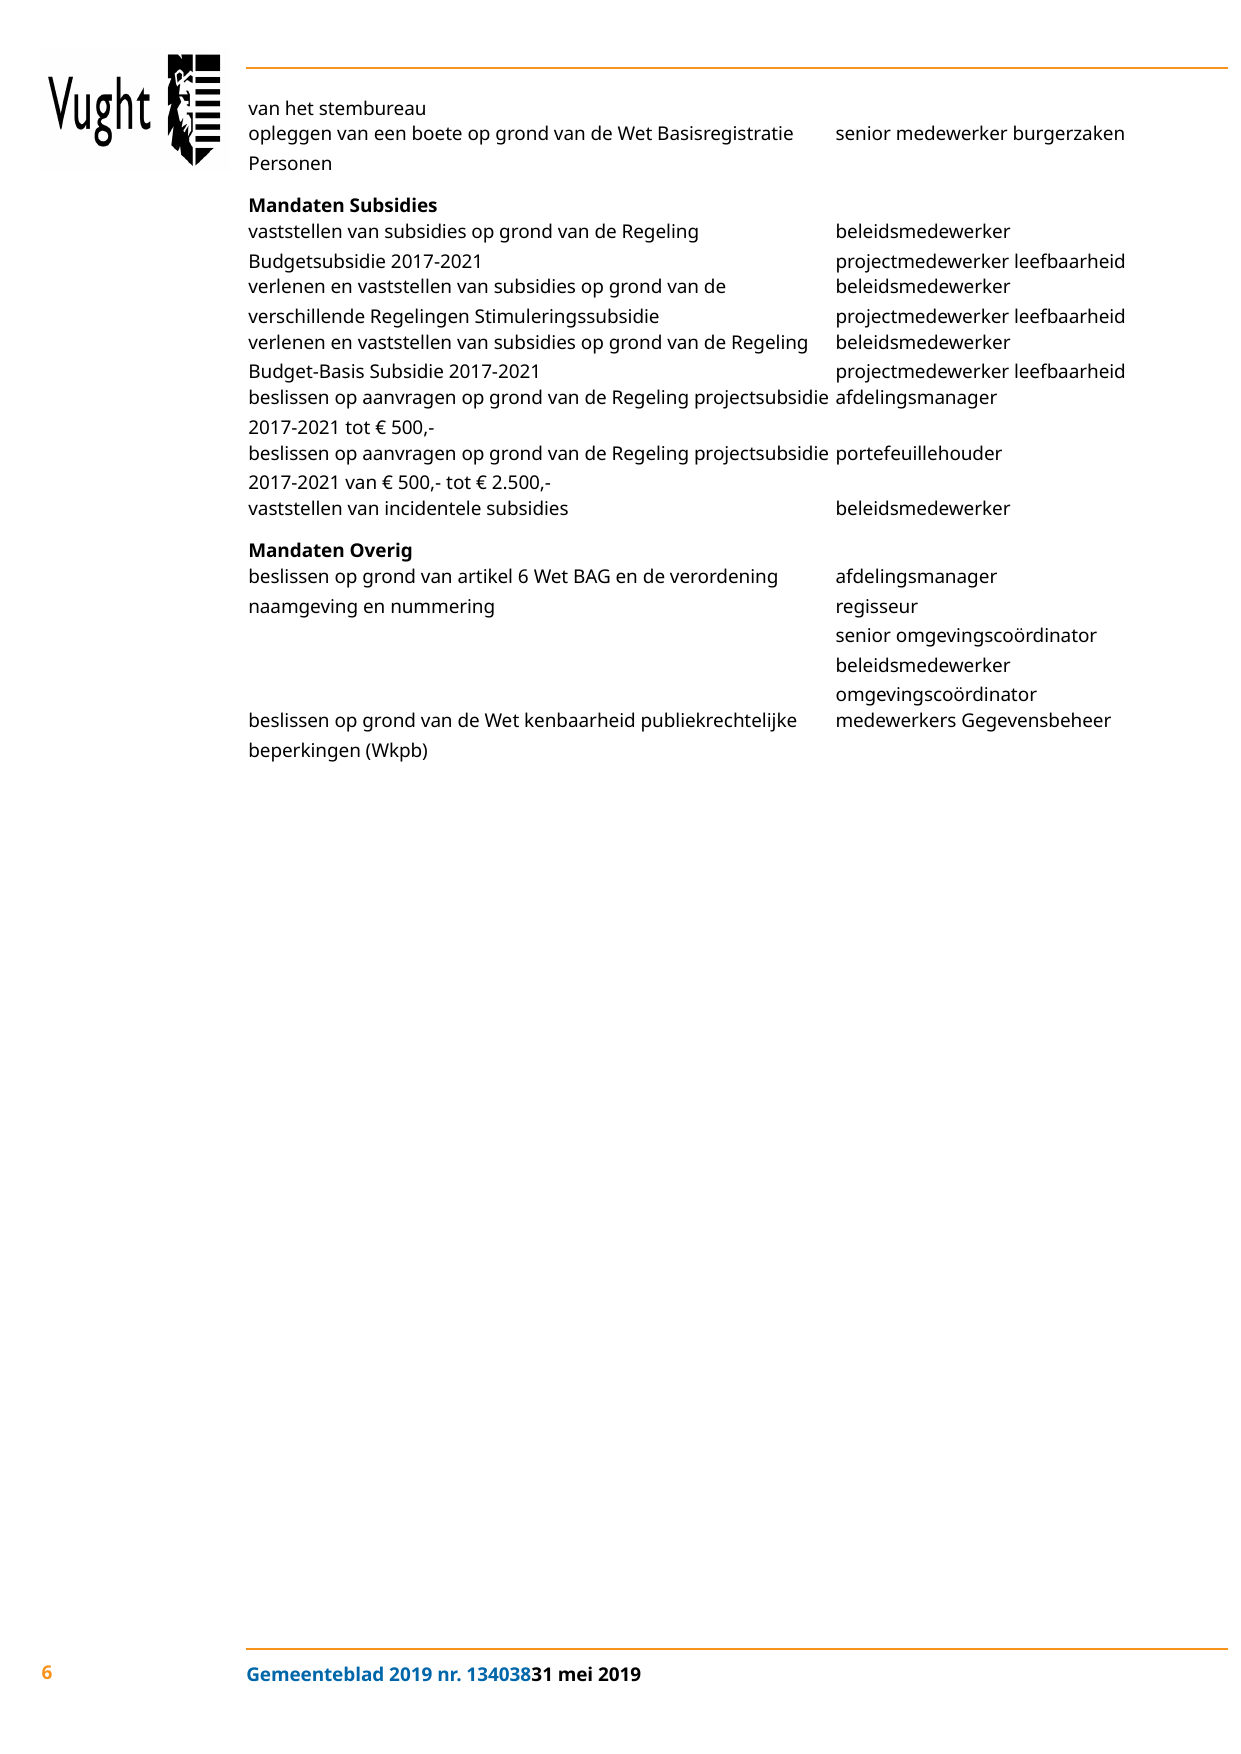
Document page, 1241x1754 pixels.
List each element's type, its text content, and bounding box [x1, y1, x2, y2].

table_header beslissen op grond van artikel 6 Wet BAG en de verordening naamgeving en nummering [248, 563, 835, 707]
table_cell beleidsmedewerker [835, 495, 1152, 521]
table_header afdelingsmanager regisseur senior omgevingscoördinator beleidsmedewerker omgevingscoördinator [835, 563, 1152, 707]
table_cell beslissen op aanvragen op grond van de Regeling projectsubsidie 2017-2021 tot € 500,- [248, 384, 835, 440]
table_cell beslissen op aanvragen op grond van de Regeling projectsubsidie 2017-2021 van € 500,- tot € 2.500,- [248, 440, 835, 495]
table_cell opleggen van een boete op grond van de Wet Basisregistratie Personen [248, 121, 835, 176]
table_header vaststellen van subsidies op grond van de Regeling Budgetsubsidie 2017-2021 [248, 219, 835, 274]
table_cell beslissen op grond van de Wet kenbaarheid publiekrechtelijke beperkingen (Wkpb) [248, 708, 835, 763]
table_header beleidsmedewerker projectmedewerker leefbaarheid [835, 219, 1152, 274]
table_cell beleidsmedewerker projectmedewerker leefbaarheid [835, 329, 1152, 384]
table_cell vaststellen van incidentele subsidies [248, 495, 835, 521]
table_cell medewerkers Gegevensbeheer [835, 708, 1152, 763]
table_cell verlenen en vaststellen van subsidies op grond van de verschillende Regelingen Stimuleringssubsidie [248, 274, 835, 329]
text Mandaten Subsidies [248, 193, 1152, 218]
table_cell beleidsmedewerker projectmedewerker leefbaarheid [835, 274, 1152, 329]
table_cell afdelingsmanager [835, 384, 1152, 440]
table_cell verlenen en vaststellen van subsidies op grond van de Regeling Budget-Basis Subsidie 2017-2021 [248, 329, 835, 384]
text Mandaten Overig [248, 537, 1152, 563]
picture [41, 47, 231, 172]
table_cell [835, 95, 1152, 121]
table_cell portefeuillehouder [835, 440, 1152, 495]
table_cell van het stembureau [248, 95, 835, 121]
table_cell senior medewerker burgerzaken [835, 121, 1152, 176]
